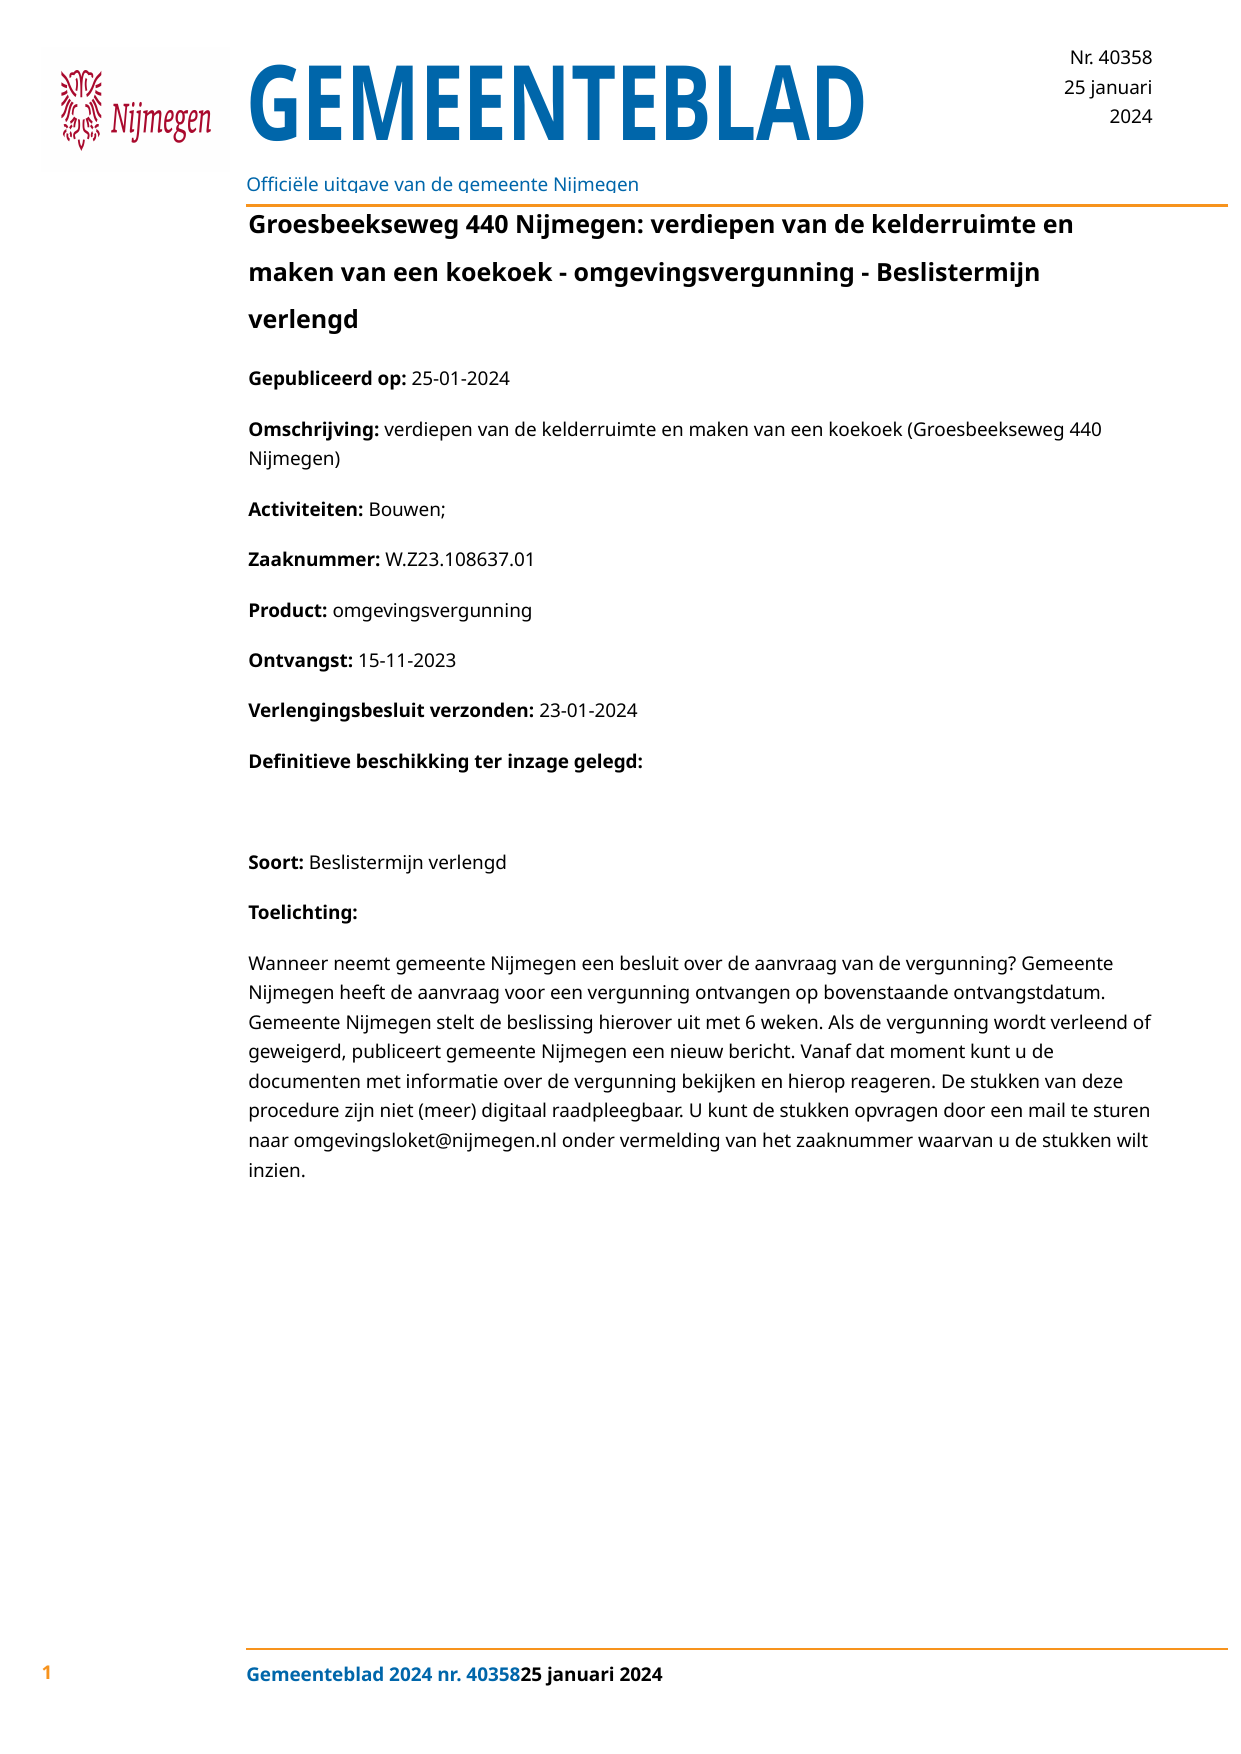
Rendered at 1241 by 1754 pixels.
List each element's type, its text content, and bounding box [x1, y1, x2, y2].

text Omschrijving: verdiepen van de kelderruimte en maken van een koekoek (Groesbeekseweg 440 Nijmegen) [248, 416, 1152, 471]
picture [41, 47, 231, 172]
text Soort: Beslistermijn verlengd [248, 849, 1152, 874]
text Activiteiten: Bouwen; [248, 496, 1152, 522]
text Product: omgevingsvergunning [248, 597, 1152, 622]
text Toelichting: [248, 899, 1152, 925]
text Groesbeekseweg 440 Nijmegen: verdiepen van de kelderruimte en maken van een koekoek - omgevingsvergunning - Beslistermijn verlengd [248, 207, 1152, 336]
text Definitieve beschikking ter inzage gelegd: [248, 748, 1152, 774]
text Ontvangst: 15-11-2023 [248, 647, 1152, 673]
text Gepubliceerd op: 25-01-2024 [248, 366, 1152, 391]
text Verlengingsbesluit verzonden: 23-01-2024 [248, 698, 1152, 723]
text Zaaknummer: W.Z23.108637.01 [248, 546, 1152, 572]
text Wanneer neemt gemeente Nijmegen een besluit over de aanvraag van de vergunning? Gemeente Nijmegen heeft de aanvraag voor een vergunning ontvangen op bovenstaande ontvangstdatum. Gemeente Nijmegen stelt de beslissing hierover uit met 6 weken. Als de vergunning wordt verleend of geweigerd, publiceert gemeente Nijmegen een nieuw bericht. Vanaf dat moment kunt u de documenten met informatie over de vergunning bekijken en hierop reageren. De stukken van deze procedure zijn niet (meer) digitaal raadpleegbaar. U kunt de stukken opvragen door een mail te sturen naar omgevingsloket@nijmegen.nl onder vermelding van het zaaknummer waarvan u de stukken wilt inzien. [248, 950, 1152, 1182]
